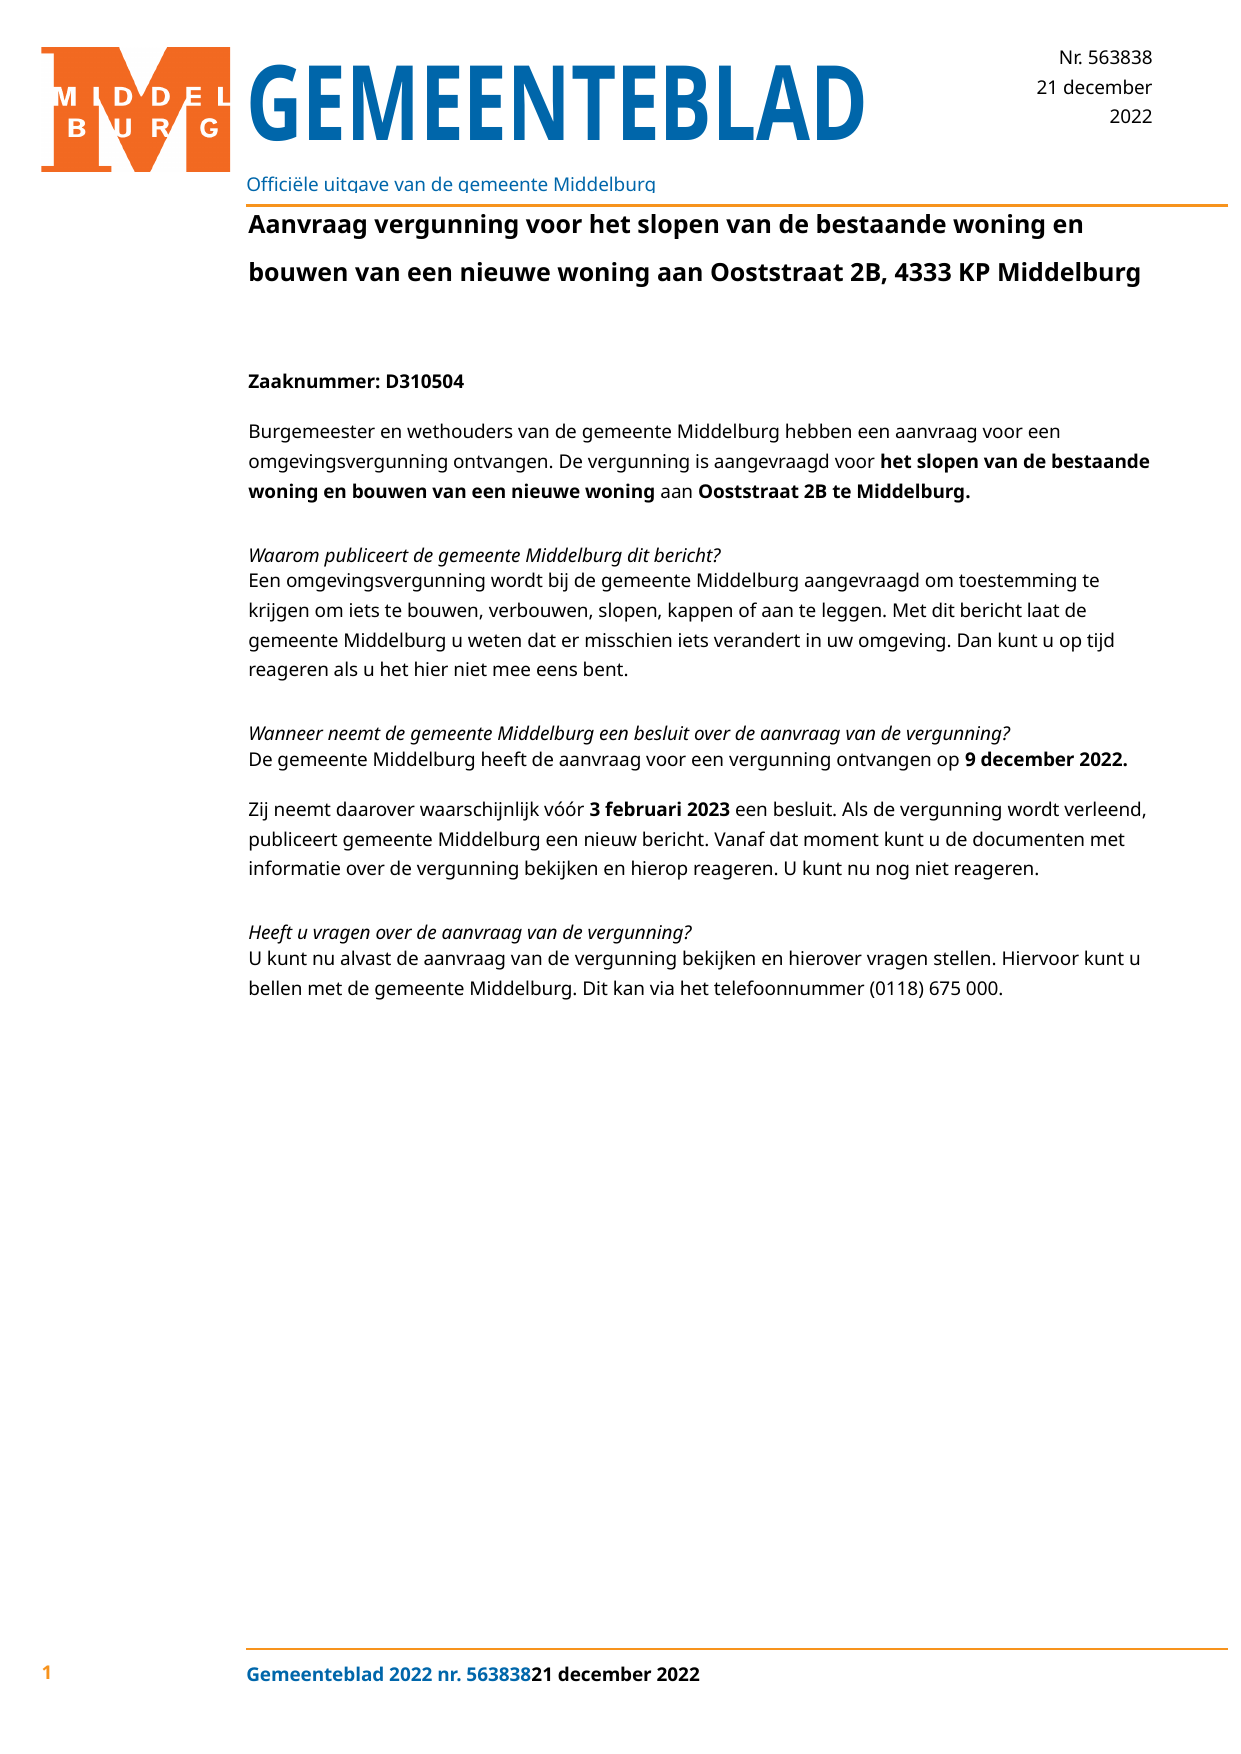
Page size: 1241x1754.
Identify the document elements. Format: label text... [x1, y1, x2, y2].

text Zij neemt daarover waarschijnlijk vóór 3 februari 2023 een besluit. Als de vergunning wordt verleend, publiceert gemeente Middelburg een nieuw bericht. Vanaf dat moment kunt u de documenten met informatie over de vergunning bekijken en hierop reageren. U kunt nu nog niet reageren. [248, 796, 1152, 881]
text Zaaknummer: D310504 [248, 368, 1152, 394]
text Een omgevingsvergunning wordt bij de gemeente Middelburg aangevraagd om toestemming te krijgen om iets te bouwen, verbouwen, slopen, kappen of aan te leggen. Met dit bericht laat de gemeente Middelburg u weten dat er misschien iets verandert in uw omgeving. Dan kunt u op tijd reageren als u het hier niet mee eens bent. [248, 568, 1152, 682]
text Heeft u vragen over de aanvraag van de vergunning? [248, 919, 1152, 945]
text Aanvraag vergunning voor het slopen van de bestaande woning en bouwen van een nieuwe woning aan Ooststraat 2B, 4333 KP Middelburg [248, 207, 1152, 288]
text De gemeente Middelburg heeft de aanvraag voor een vergunning ontvangen op 9 december 2022. [248, 746, 1152, 772]
text U kunt nu alvast de aanvraag van de vergunning bekijken en hierover vragen stellen. Hiervoor kunt u bellen met de gemeente Middelburg. Dit kan via het telefoonnummer (0118) 675 000. [248, 945, 1152, 1001]
text Wanneer neemt de gemeente Middelburg een besluit over de aanvraag van de vergunning? [248, 720, 1152, 746]
picture [41, 47, 231, 172]
text Waarom publiceert de gemeente Middelburg dit bericht? [248, 542, 1152, 568]
text Burgemeester en wethouders van de gemeente Middelburg hebben een aanvraag voor een omgevingsvergunning ontvangen. De vergunning is aangevraagd voor het slopen van de bestaande woning en bouwen van een nieuwe woning aan Ooststraat 2B te Middelburg. [248, 419, 1152, 504]
